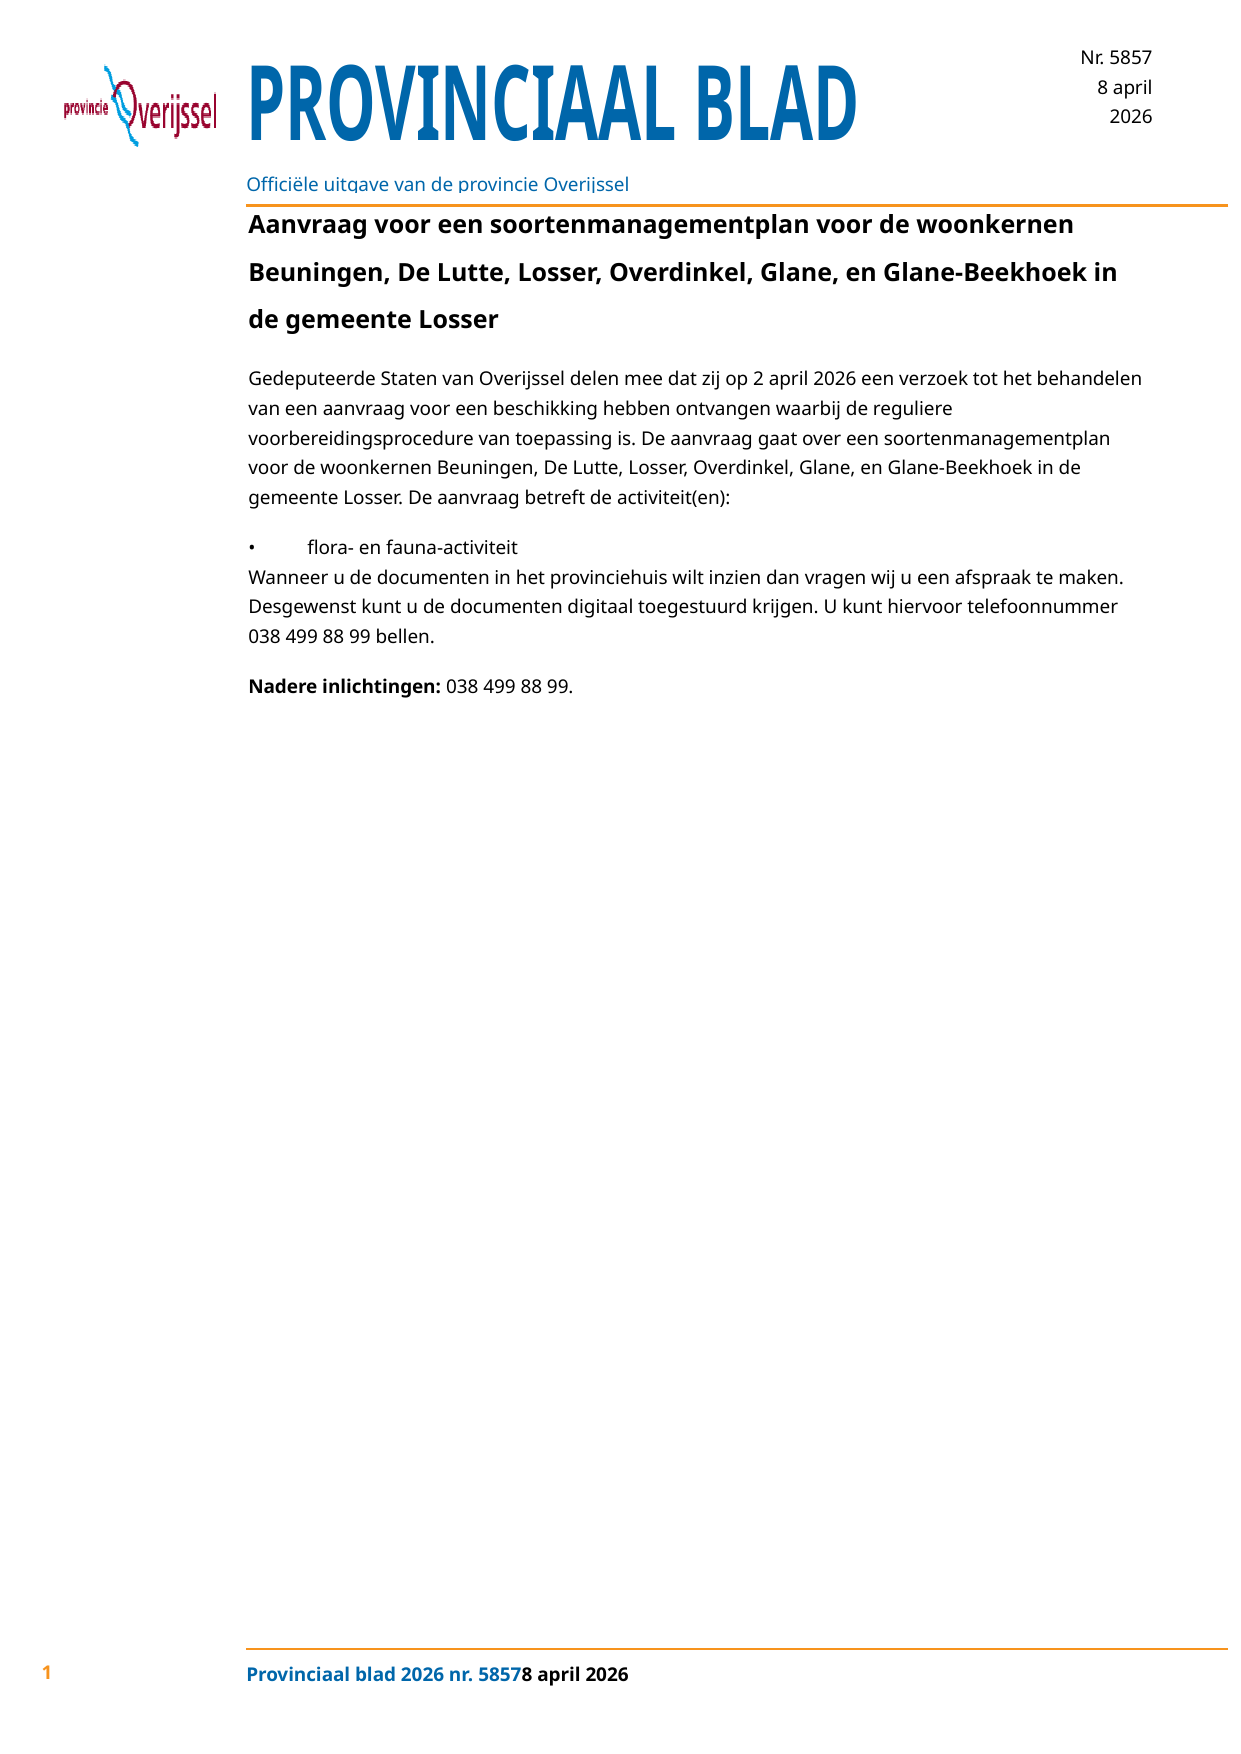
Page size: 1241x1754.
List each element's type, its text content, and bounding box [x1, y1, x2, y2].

list flora- en fauna-activiteit [248, 534, 1152, 560]
text Aanvraag voor een soortenmanagementplan voor de woonkernen Beuningen, De Lutte, Losser, Overdinkel, Glane, en Glane-Beekhoek in de gemeente Losser [248, 207, 1152, 336]
text Wanneer u de documenten in het provinciehuis wilt inzien dan vragen wij u een afspraak te maken. Desgewenst kunt u de documenten digitaal toegestuurd krijgen. U kunt hiervoor telefoonnummer 038 499 88 99 bellen. [248, 564, 1152, 649]
text Nadere inlichtingen: 038 499 88 99. [248, 673, 1152, 699]
text Gedeputeerde Staten van Overijssel delen mee dat zij op 2 april 2026 een verzoek tot het behandelen van een aanvraag voor een beschikking hebben ontvangen waarbij de reguliere voorbereidingsprocedure van toepassing is. De aanvraag gaat over een soortenmanagementplan voor de woonkernen Beuningen, De Lutte, Losser, Overdinkel, Glane, en Glane-Beekhoek in de gemeente Losser. De aanvraag betreft de activiteit(en): [248, 366, 1152, 509]
picture [41, 47, 231, 172]
